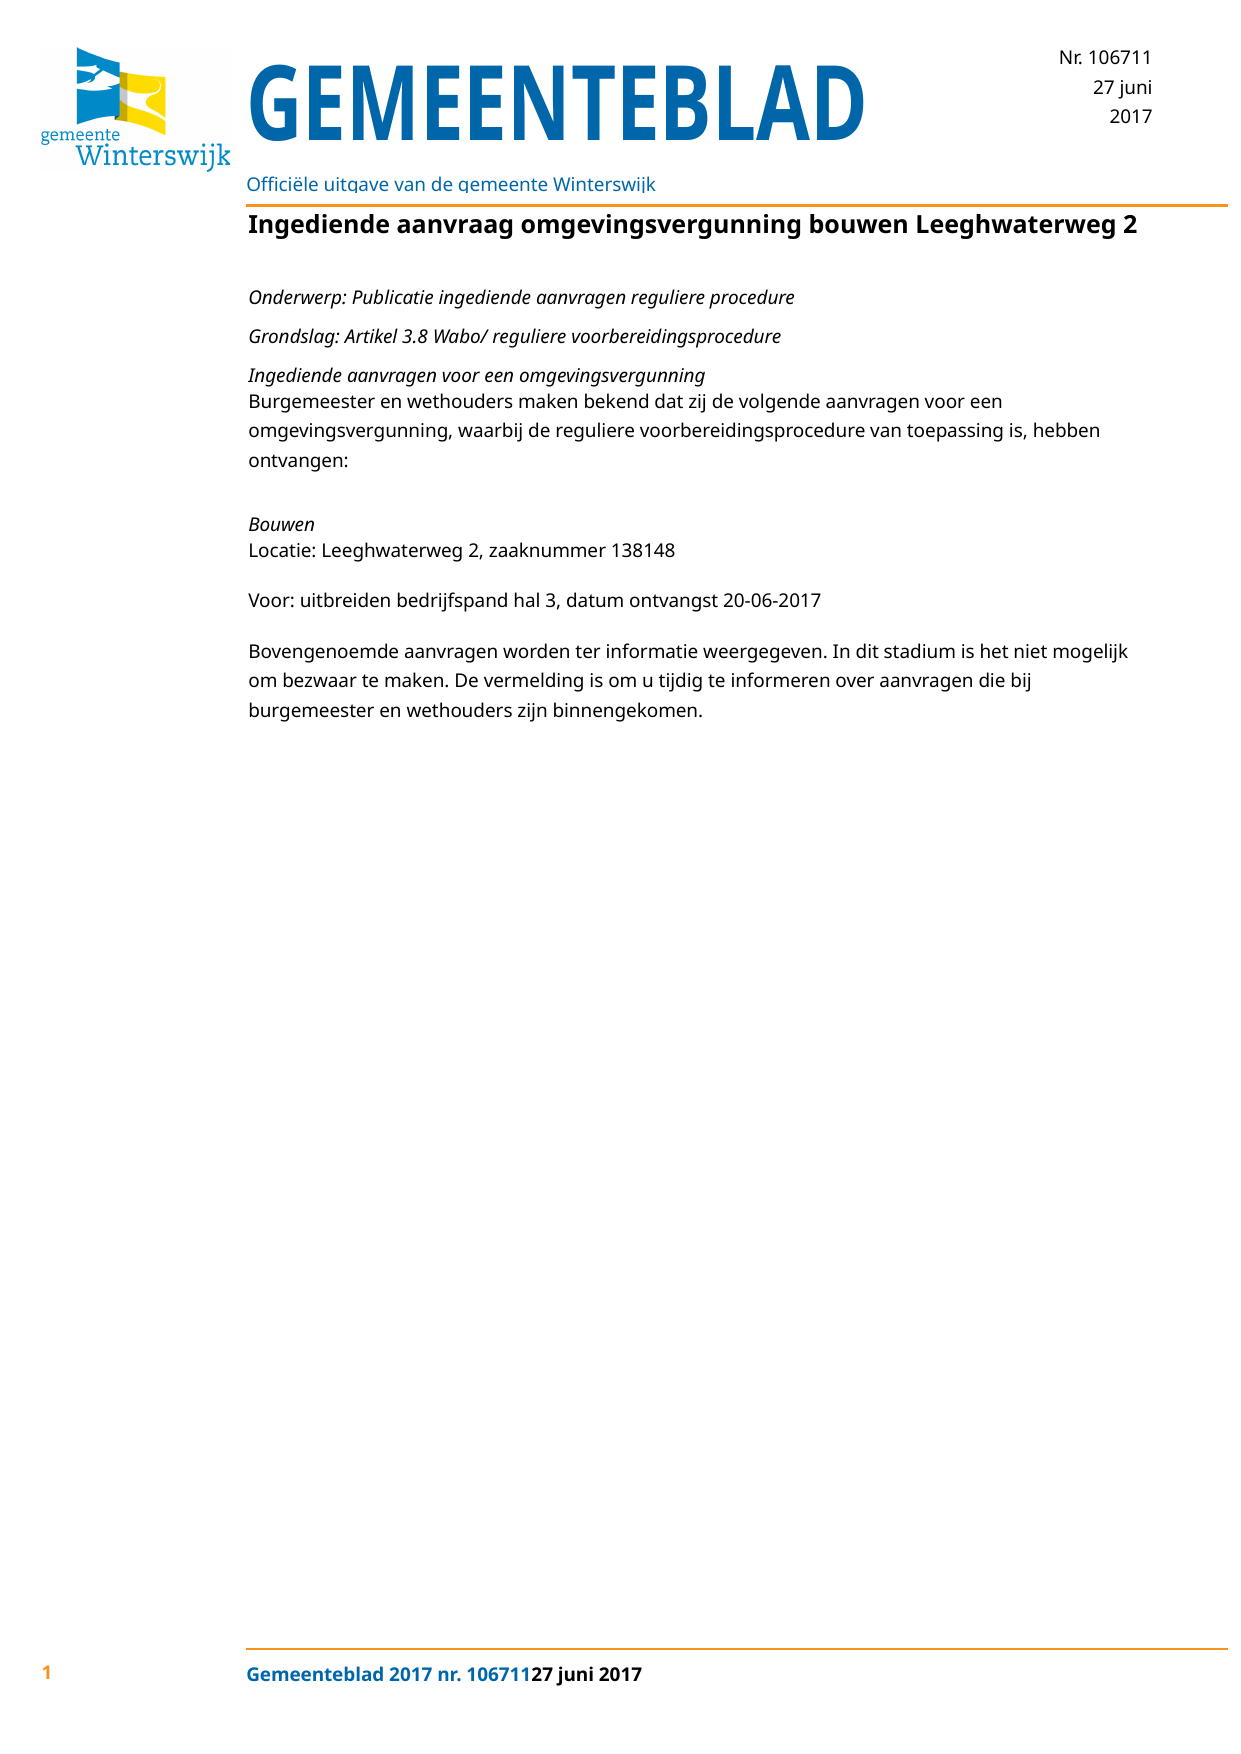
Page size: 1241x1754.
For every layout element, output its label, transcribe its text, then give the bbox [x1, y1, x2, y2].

text Bovengenoemde aanvragen worden ter informatie weergegeven. In dit stadium is het niet mogelijk om bezwaar te maken. De vermelding is om u tijdig te informeren over aanvragen die bij burgemeester en wethouders zijn binnengekomen. [248, 638, 1152, 723]
text Bouwen [248, 511, 1152, 537]
text Ingediende aanvraag omgevingsvergunning bouwen Leeghwaterweg 2 [248, 207, 1152, 241]
text Voor: uitbreiden bedrijfspand hal 3, datum ontvangst 20-06-2017 [248, 587, 1152, 613]
text Burgemeester en wethouders maken bekend dat zij de volgende aanvragen voor een omgevingsvergunning, waarbij de reguliere voorbereidingsprocedure van toepassing is, hebben ontvangen: [248, 388, 1152, 473]
text Onderwerp: Publicatie ingediende aanvragen reguliere procedure [248, 284, 1152, 309]
picture [41, 47, 231, 172]
text Grondslag: Artikel 3.8 Wabo/ reguliere voorbereidingsprocedure [248, 323, 1152, 349]
text Locatie: Leeghwaterweg 2, zaaknummer 138148 [248, 537, 1152, 563]
picture [225, 153, 231, 162]
text Ingediende aanvragen voor een omgevingsvergunning [248, 362, 1152, 388]
